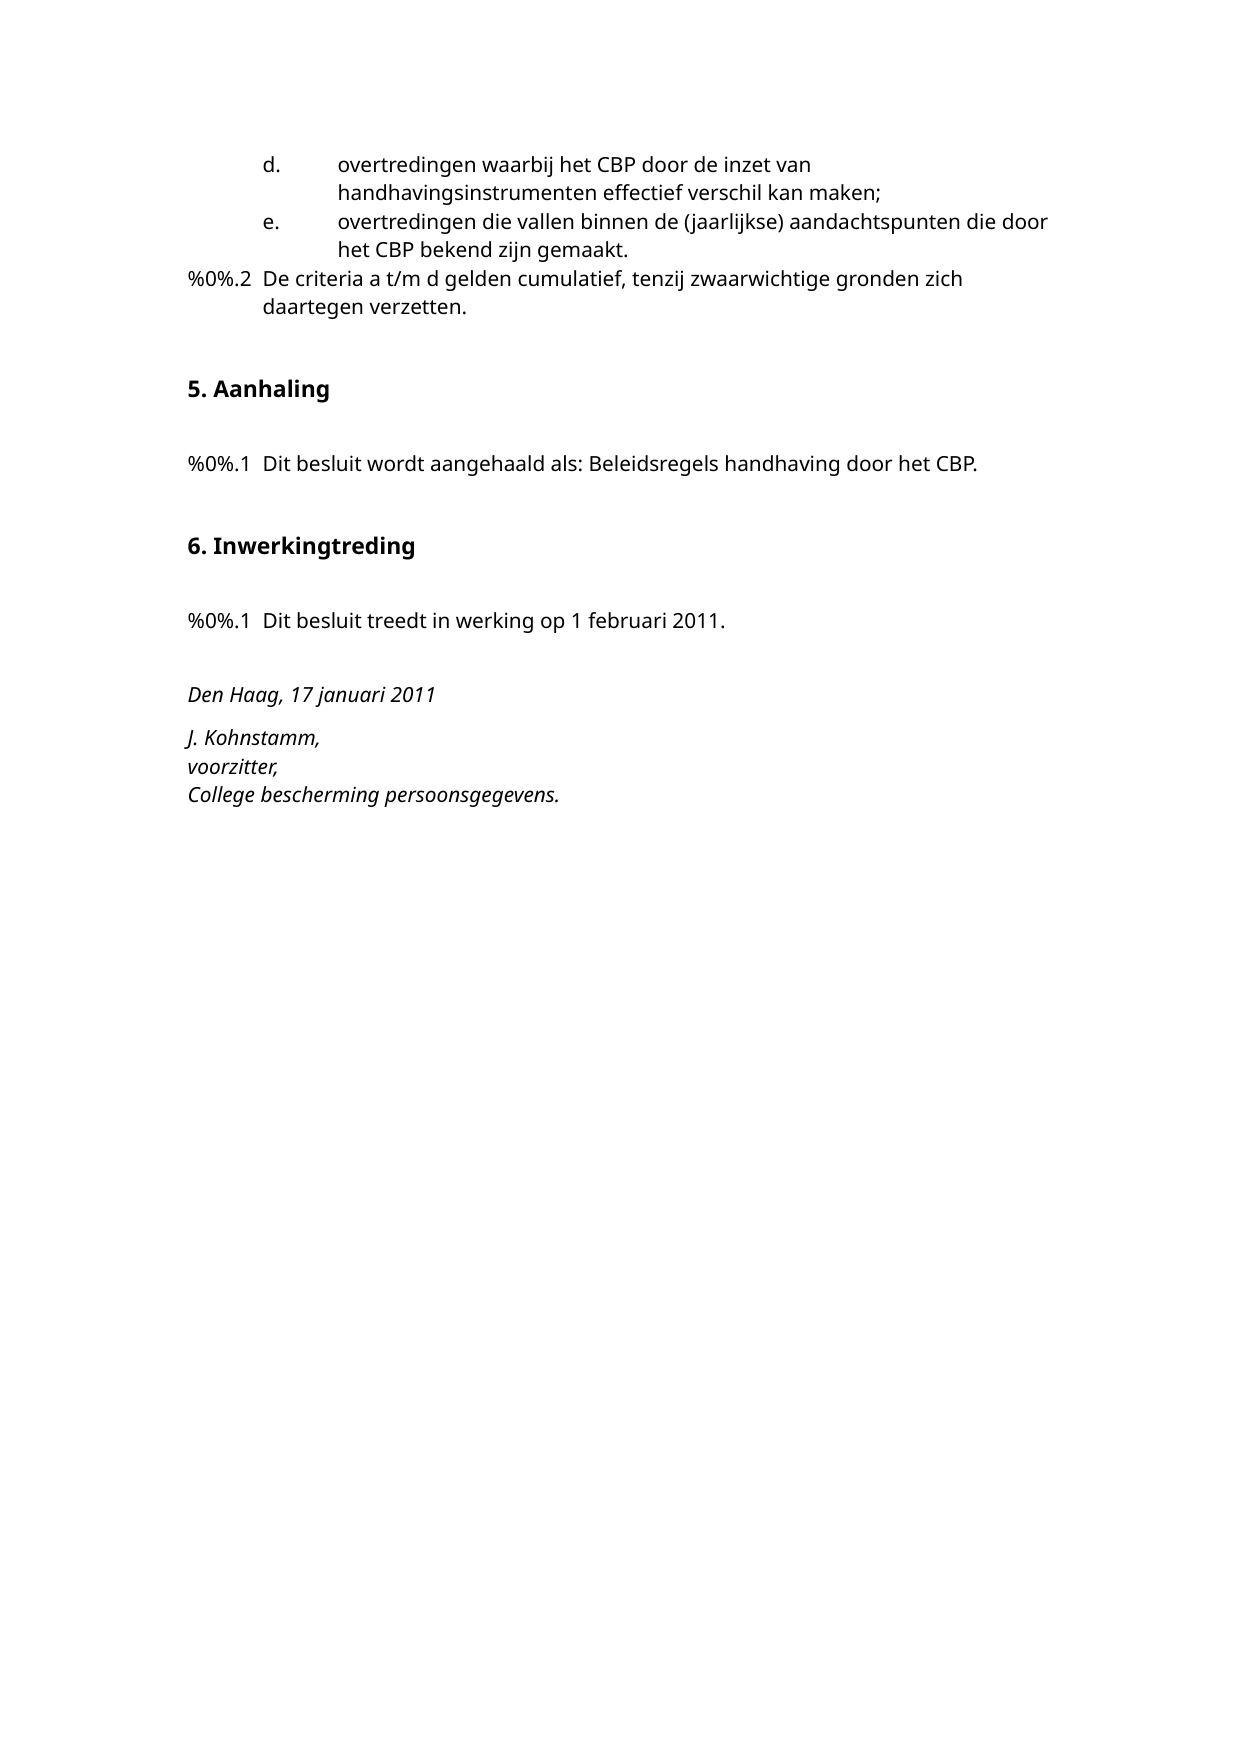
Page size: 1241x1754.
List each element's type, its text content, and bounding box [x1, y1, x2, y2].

list Dit besluit treedt in werking op 1 februari 2011. [187, 607, 1053, 635]
subtitle 6. Inwerkingtreding [187, 530, 1053, 562]
text J. Kohnstamm, [187, 723, 1053, 752]
list De criteria a t/m d gelden cumulatief, tenzij zwaarwichtige gronden zich daartegen verzetten. [187, 264, 1053, 321]
subtitle 5. Aanhaling [187, 373, 1053, 404]
text College bescherming persoonsgegevens. [187, 780, 1053, 809]
list overtredingen die vallen binnen de (jaarlijkse) aandachtspunten die door het CBP bekend zijn gemaakt. [262, 207, 1053, 264]
text voorzitter, [187, 752, 1053, 780]
list overtredingen waarbij het CBP door de inzet van handhavingsinstrumenten effectief verschil kan maken; [262, 150, 1053, 207]
text Den Haag, 17 januari 2011 [187, 680, 1053, 708]
list Dit besluit wordt aangehaald als: Beleidsregels handhaving door het CBP. [187, 449, 1053, 478]
